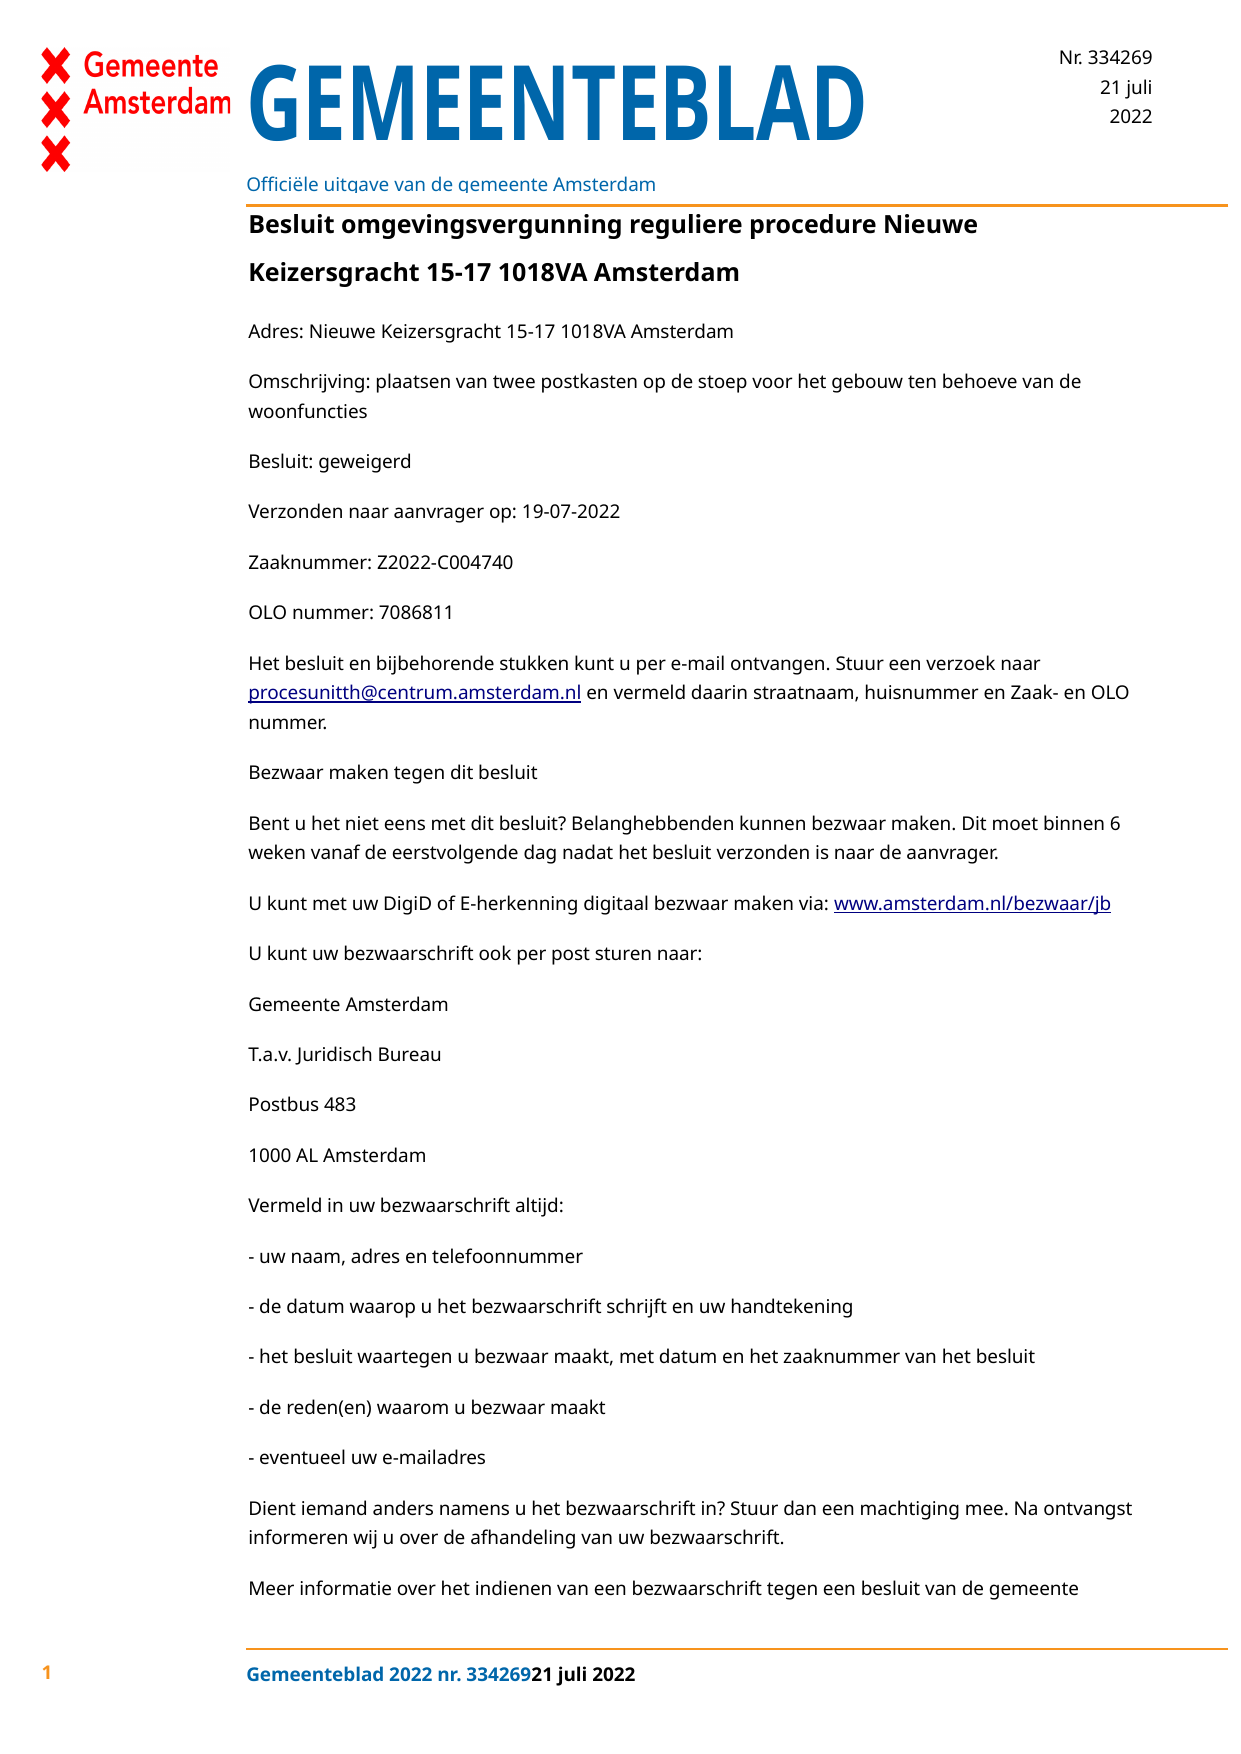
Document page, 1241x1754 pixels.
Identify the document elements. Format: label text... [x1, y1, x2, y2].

text Postbus 483 [248, 1092, 1152, 1117]
text Verzonden naar aanvrager op: 19-07-2022 [248, 499, 1152, 524]
text Omschrijving: plaatsen van twee postkasten op de stoep voor het gebouw ten behoeve van de woonfuncties [248, 368, 1152, 424]
text 1000 AL Amsterdam [248, 1142, 1152, 1168]
text Bezwaar maken tegen dit besluit [248, 759, 1152, 785]
text - eventueel uw e-mailadres [248, 1444, 1152, 1470]
text Besluit omgevingsvergunning reguliere procedure Nieuwe Keizersgracht 15-17 1018VA Amsterdam [248, 207, 1152, 288]
text - de reden(en) waarom u bezwaar maakt [248, 1394, 1152, 1420]
text - de datum waarop u het bezwaarschrift schrijft en uw handtekening [248, 1293, 1152, 1319]
text - het besluit waartegen u bezwaar maakt, met datum en het zaaknummer van het besluit [248, 1344, 1152, 1369]
text Zaaknummer: Z2022-C004740 [248, 549, 1152, 575]
text T.a.v. Juridisch Bureau [248, 1041, 1152, 1067]
text Gemeente Amsterdam [248, 991, 1152, 1017]
text Het besluit en bijbehorende stukken kunt u per e-mail ontvangen. Stuur een verzoek naar procesunitth@centrum.amsterdam.nl en vermeld daarin straatnaam, huisnummer en Zaak- en OLO nummer. [248, 650, 1152, 735]
text Besluit: geweigerd [248, 448, 1152, 474]
picture [41, 47, 231, 172]
text U kunt met uw DigiD of E-herkenning digitaal bezwaar maken via: www.amsterdam.nl/bezwaar/jb [248, 890, 1152, 916]
text Bent u het niet eens met dit besluit? Belanghebbenden kunnen bezwaar maken. Dit moet binnen 6 weken vanaf de eerstvolgende dag nadat het besluit verzonden is naar de aanvrager. [248, 810, 1152, 865]
text Dient iemand anders namens u het bezwaarschrift in? Stuur dan een machtiging mee. Na ontvangst informeren wij u over de afhandeling van uw bezwaarschrift. [248, 1495, 1152, 1550]
text Adres: Nieuwe Keizersgracht 15-17 1018VA Amsterdam [248, 318, 1152, 344]
text - uw naam, adres en telefoonnummer [248, 1243, 1152, 1269]
text Meer informatie over het indienen van een bezwaarschrift tegen een besluit van de gemeente [248, 1575, 1152, 1601]
text OLO nummer: 7086811 [248, 599, 1152, 625]
text Vermeld in uw bezwaarschrift altijd: [248, 1192, 1152, 1218]
text U kunt uw bezwaarschrift ook per post sturen naar: [248, 940, 1152, 966]
